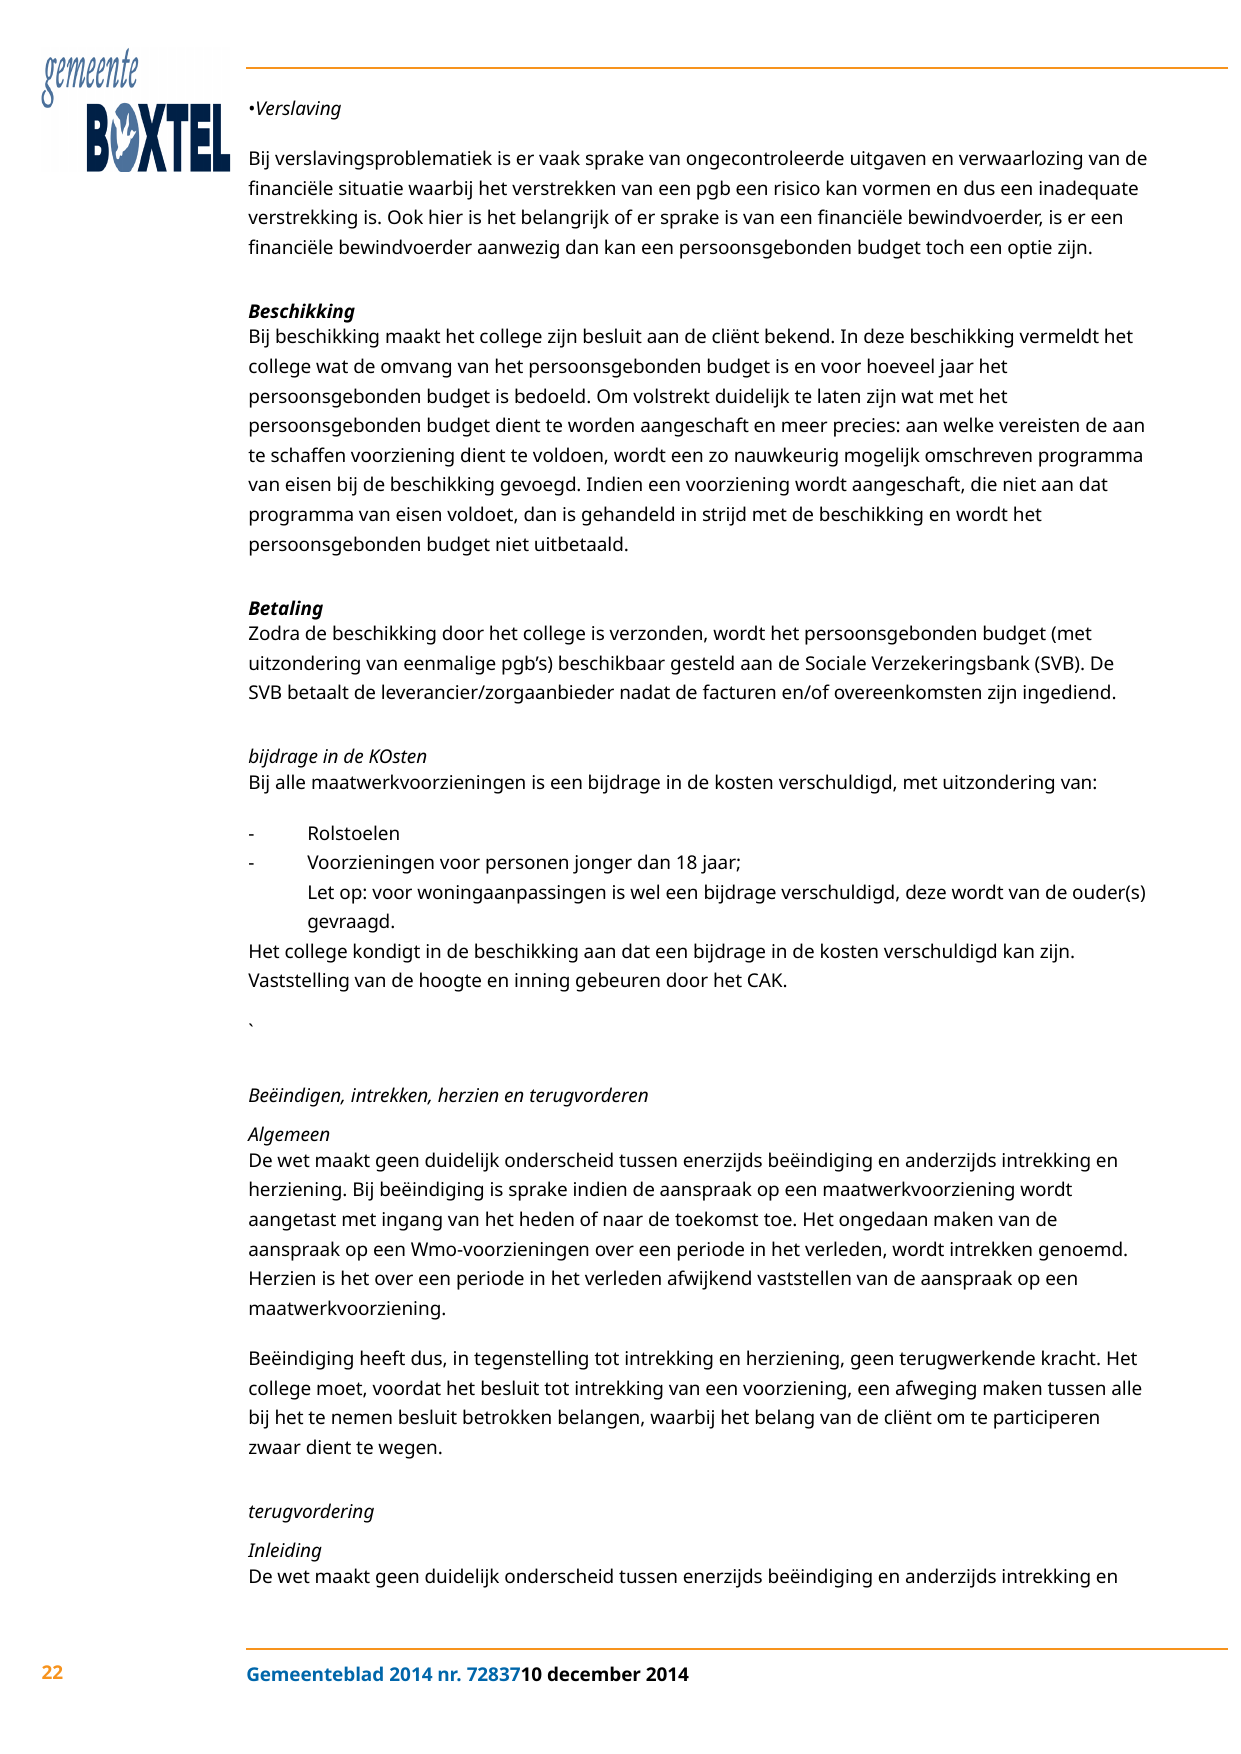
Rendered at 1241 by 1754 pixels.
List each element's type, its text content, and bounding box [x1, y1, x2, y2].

text Betaling [248, 595, 1152, 620]
text bijdrage in de KOsten [248, 743, 1152, 769]
list Let op: voor woningaanpassingen is wel een bijdrage verschuldigd, deze wordt van de ouder(s) gevraagd. [248, 879, 1152, 934]
text Zodra de beschikking door het college is verzonden, wordt het persoonsgebonden budget (met uitzondering van eenmalige pgb’s) beschikbaar gesteld aan de Sociale Verzekeringsbank (SVB). De SVB betaalt de leverancier/zorgaanbieder nadat de facturen en/of overeenkomsten zijn ingediend. [248, 620, 1152, 705]
text Beschikking [248, 298, 1152, 324]
list Voorzieningen voor personen jonger dan 18 jaar; [248, 849, 1152, 875]
text Beëindiging heeft dus, in tegenstelling tot intrekking en herziening, geen terugwerkende kracht. Het college moet, voordat het besluit tot intrekking van een voorziening, een afweging maken tussen alle bij het te nemen besluit betrokken belangen, waarbij het belang van de cliënt om te participeren zwaar dient te wegen. [248, 1345, 1152, 1460]
text De wet maakt geen duidelijk onderscheid tussen enerzijds beëindiging en anderzijds intrekking en [248, 1563, 1152, 1589]
text Bij verslavingsproblematiek is er vaak sprake van ongecontroleerde uitgaven en verwaarlozing van de financiële situatie waarbij het verstrekken van een pgb een risico kan vormen en dus een inadequate verstrekking is. Ook hier is het belangrijk of er sprake is van een financiële bewindvoerder, is er een financiële bewindvoerder aanwezig dan kan een persoonsgebonden budget toch een optie zijn. [248, 145, 1152, 260]
text •Verslaving [248, 95, 1152, 121]
text De wet maakt geen duidelijk onderscheid tussen enerzijds beëindiging en anderzijds intrekking en herziening. Bij beëindiging is sprake indien de aanspraak op een maatwerkvoorziening wordt aangetast met ingang van het heden of naar de toekomst toe. Het ongedaan maken van de aanspraak op een Wmo-voorzieningen over een periode in het verleden, wordt intrekken genoemd. Herzien is het over een periode in het verleden afwijkend vaststellen van de aanspraak op een maatwerkvoorziening. [248, 1147, 1152, 1321]
text Beëindigen, intrekken, herzien en terugvorderen [248, 1082, 1152, 1108]
picture [41, 47, 231, 172]
text Inleiding [248, 1537, 1152, 1563]
text Bij alle maatwerkvoorzieningen is een bijdrage in de kosten verschuldigd, met uitzondering van: [248, 769, 1152, 795]
text ` [248, 1018, 1152, 1044]
text Het college kondigt in de beschikking aan dat een bijdrage in de kosten verschuldigd kan zijn. Vaststelling van de hoogte en inning gebeuren door het CAK. [248, 938, 1152, 993]
text Algemeen [248, 1121, 1152, 1147]
text Bij beschikking maakt het college zijn besluit aan de cliënt bekend. In deze beschikking vermeldt het college wat de omvang van het persoonsgebonden budget is en voor hoeveel jaar het persoonsgebonden budget is bedoeld. Om volstrekt duidelijk te laten zijn wat met het persoonsgebonden budget dient te worden aangeschaft en meer precies: aan welke vereisten de aan te schaffen voorziening dient te voldoen, wordt een zo nauwkeurig mogelijk omschreven programma van eisen bij de beschikking gevoegd. Indien een voorziening wordt aangeschaft, die niet aan dat programma van eisen voldoet, dan is gehandeld in strijd met de beschikking en wordt het persoonsgebonden budget niet uitbetaald. [248, 324, 1152, 556]
list Rolstoelen [248, 820, 1152, 845]
text terugvordering [248, 1498, 1152, 1524]
